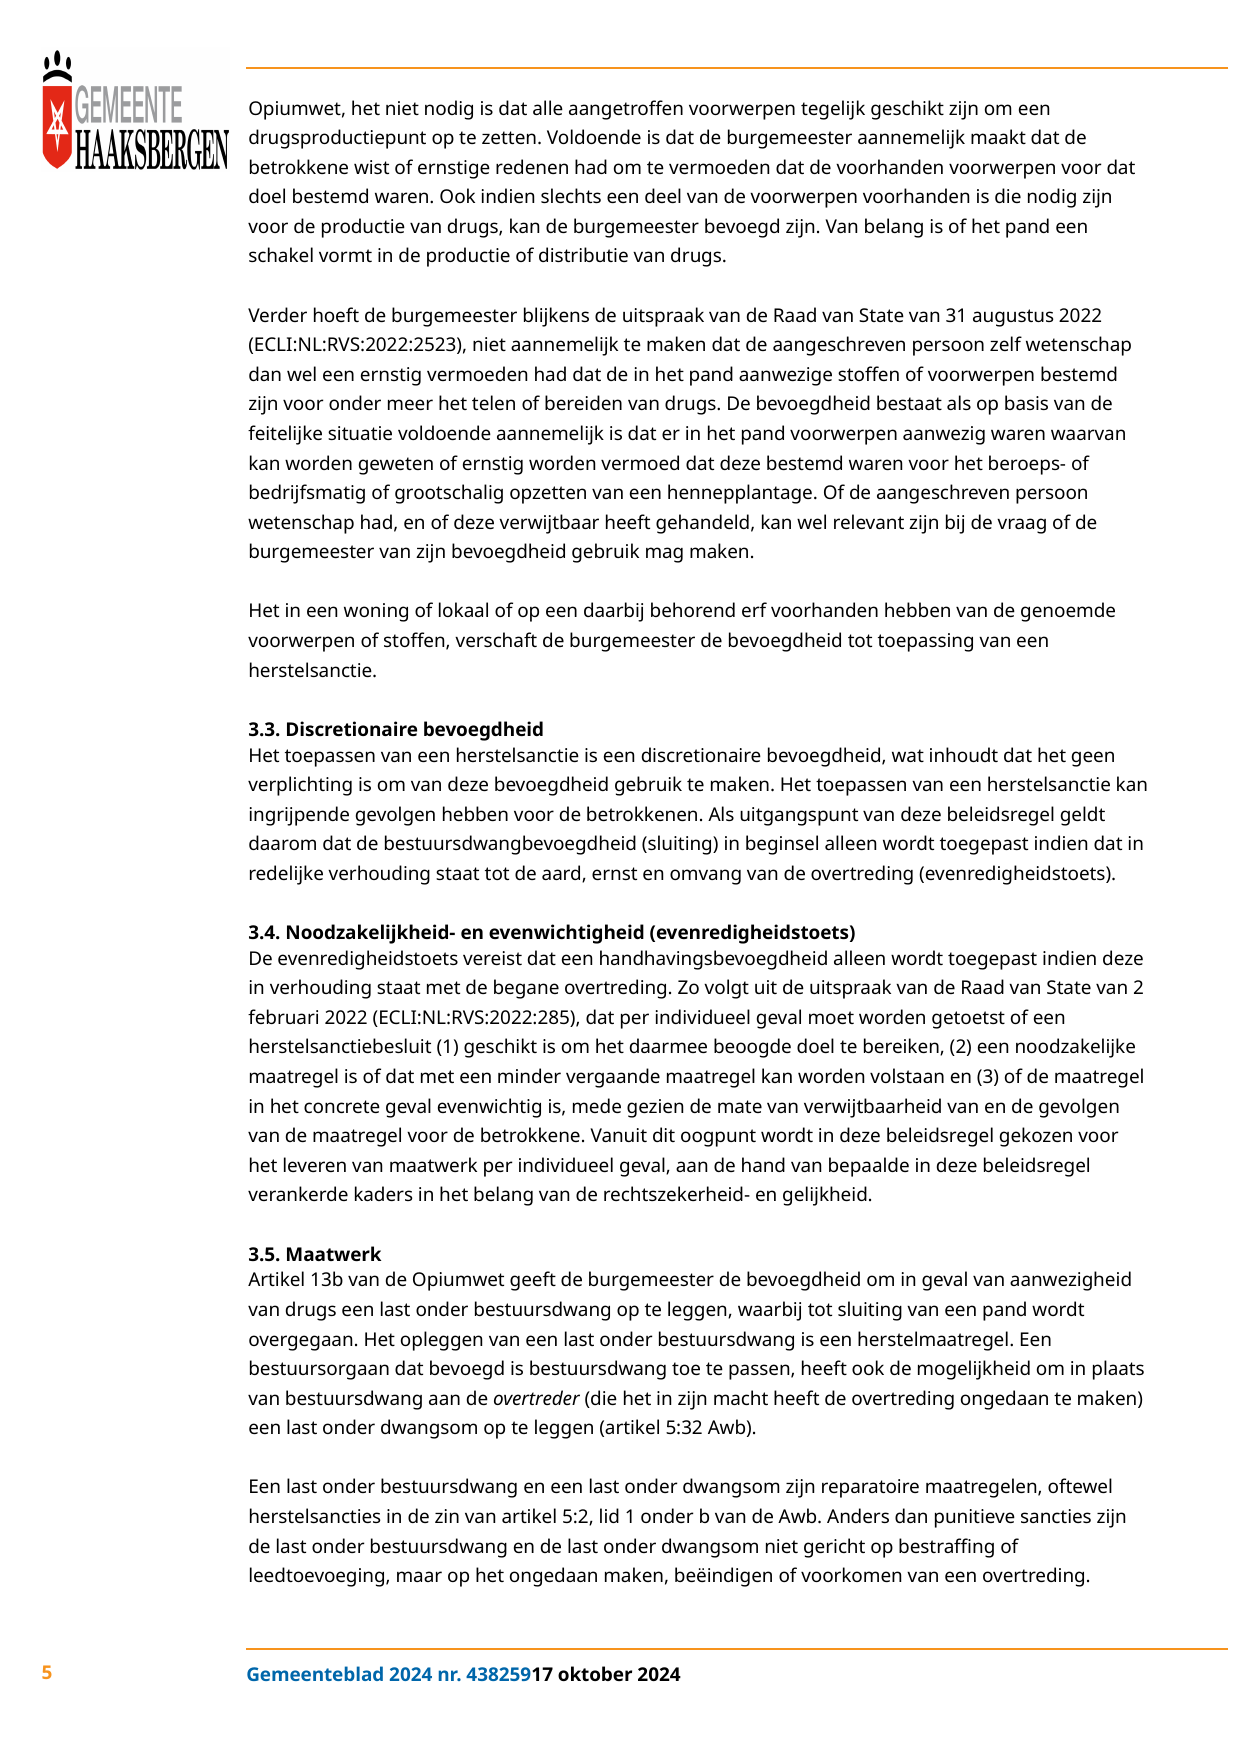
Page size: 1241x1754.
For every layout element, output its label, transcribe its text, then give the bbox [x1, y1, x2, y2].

text Opiumwet, het niet nodig is dat alle aangetroffen voorwerpen tegelijk geschikt zijn om een drugsproductiepunt op te zetten. Voldoende is dat de burgemeester aannemelijk maakt dat de betrokkene wist of ernstige redenen had om te vermoeden dat de voorhanden voorwerpen voor dat doel bestemd waren. Ook indien slechts een deel van de voorwerpen voorhanden is die nodig zijn voor de productie van drugs, kan de burgemeester bevoegd zijn. Van belang is of het pand een schakel vormt in de productie of distributie van drugs. [248, 95, 1152, 268]
text Artikel 13b van de Opiumwet geeft de burgemeester de bevoegdheid om in geval van aanwezigheid van drugs een last onder bestuursdwang op te leggen, waarbij tot sluiting van een pand wordt overgegaan. Het opleggen van een last onder bestuursdwang is een herstelmaatregel. Een bestuursorgaan dat bevoegd is bestuursdwang toe te passen, heeft ook de mogelijkheid om in plaats van bestuursdwang aan de overtreder (die het in zijn macht heeft de overtreding ongedaan te maken) een last onder dwangsom op te leggen (artikel 5:32 Awb). [248, 1267, 1152, 1440]
picture [41, 47, 231, 172]
text Verder hoeft de burgemeester blijkens de uitspraak van de Raad van State van 31 augustus 2022 (ECLI:NL:RVS:2022:2523), niet aannemelijk te maken dat de aangeschreven persoon zelf wetenschap dan wel een ernstig vermoeden had dat de in het pand aanwezige stoffen of voorwerpen bestemd zijn voor onder meer het telen of bereiden van drugs. De bevoegdheid bestaat als op basis van de feitelijke situatie voldoende aannemelijk is dat er in het pand voorwerpen aanwezig waren waarvan kan worden geweten of ernstig worden vermoed dat deze bestemd waren voor het beroeps- of bedrijfsmatig of grootschalig opzetten van een hennepplantage. Of de aangeschreven persoon wetenschap had, en of deze verwijtbaar heeft gehandeld, kan wel relevant zijn bij de vraag of de burgemeester van zijn bevoegdheid gebruik mag maken. [248, 302, 1152, 564]
text Het in een woning of lokaal of op een daarbij behorend erf voorhanden hebben van de genoemde voorwerpen of stoffen, verschaft de burgemeester de bevoegdheid tot toepassing van een herstelsanctie. [248, 598, 1152, 683]
text 3.3. Discretionaire bevoegdheid [248, 716, 1152, 742]
text 3.4. Noodzakelijkheid- en evenwichtigheid (evenredigheidstoets) [248, 919, 1152, 945]
text De evenredigheidstoets vereist dat een handhavingsbevoegdheid alleen wordt toegepast indien deze in verhouding staat met de begane overtreding. Zo volgt uit de uitspraak van de Raad van State van 2 februari 2022 (ECLI:NL:RVS:2022:285), dat per individueel geval moet worden getoetst of een herstelsanctiebesluit (1) geschikt is om het daarmee beoogde doel te bereiken, (2) een noodzakelijke maatregel is of dat met een minder vergaande maatregel kan worden volstaan en (3) of de maatregel in het concrete geval evenwichtig is, mede gezien de mate van verwijtbaarheid van en de gevolgen van de maatregel voor de betrokkene. Vanuit dit oogpunt wordt in deze beleidsregel gekozen voor het leveren van maatwerk per individueel geval, aan de hand van bepaalde in deze beleidsregel verankerde kaders in het belang van de rechtszekerheid- en gelijkheid. [248, 945, 1152, 1207]
text Het toepassen van een herstelsanctie is een discretionaire bevoegdheid, wat inhoudt dat het geen verplichting is om van deze bevoegdheid gebruik te maken. Het toepassen van een herstelsanctie kan ingrijpende gevolgen hebben voor de betrokkenen. Als uitgangspunt van deze beleidsregel geldt daarom dat de bestuursdwangbevoegdheid (sluiting) in beginsel alleen wordt toegepast indien dat in redelijke verhouding staat tot de aard, ernst en omvang van de overtreding (evenredigheidstoets). [248, 742, 1152, 886]
text 3.5. Maatwerk [248, 1241, 1152, 1267]
text Een last onder bestuursdwang en een last onder dwangsom zijn reparatoire maatregelen, oftewel herstelsancties in de zin van artikel 5:2, lid 1 onder b van de Awb. Anders dan punitieve sancties zijn de last onder bestuursdwang en de last onder dwangsom niet gericht op bestraffing of leedtoevoeging, maar op het ongedaan maken, beëindigen of voorkomen van een overtreding. [248, 1474, 1152, 1588]
